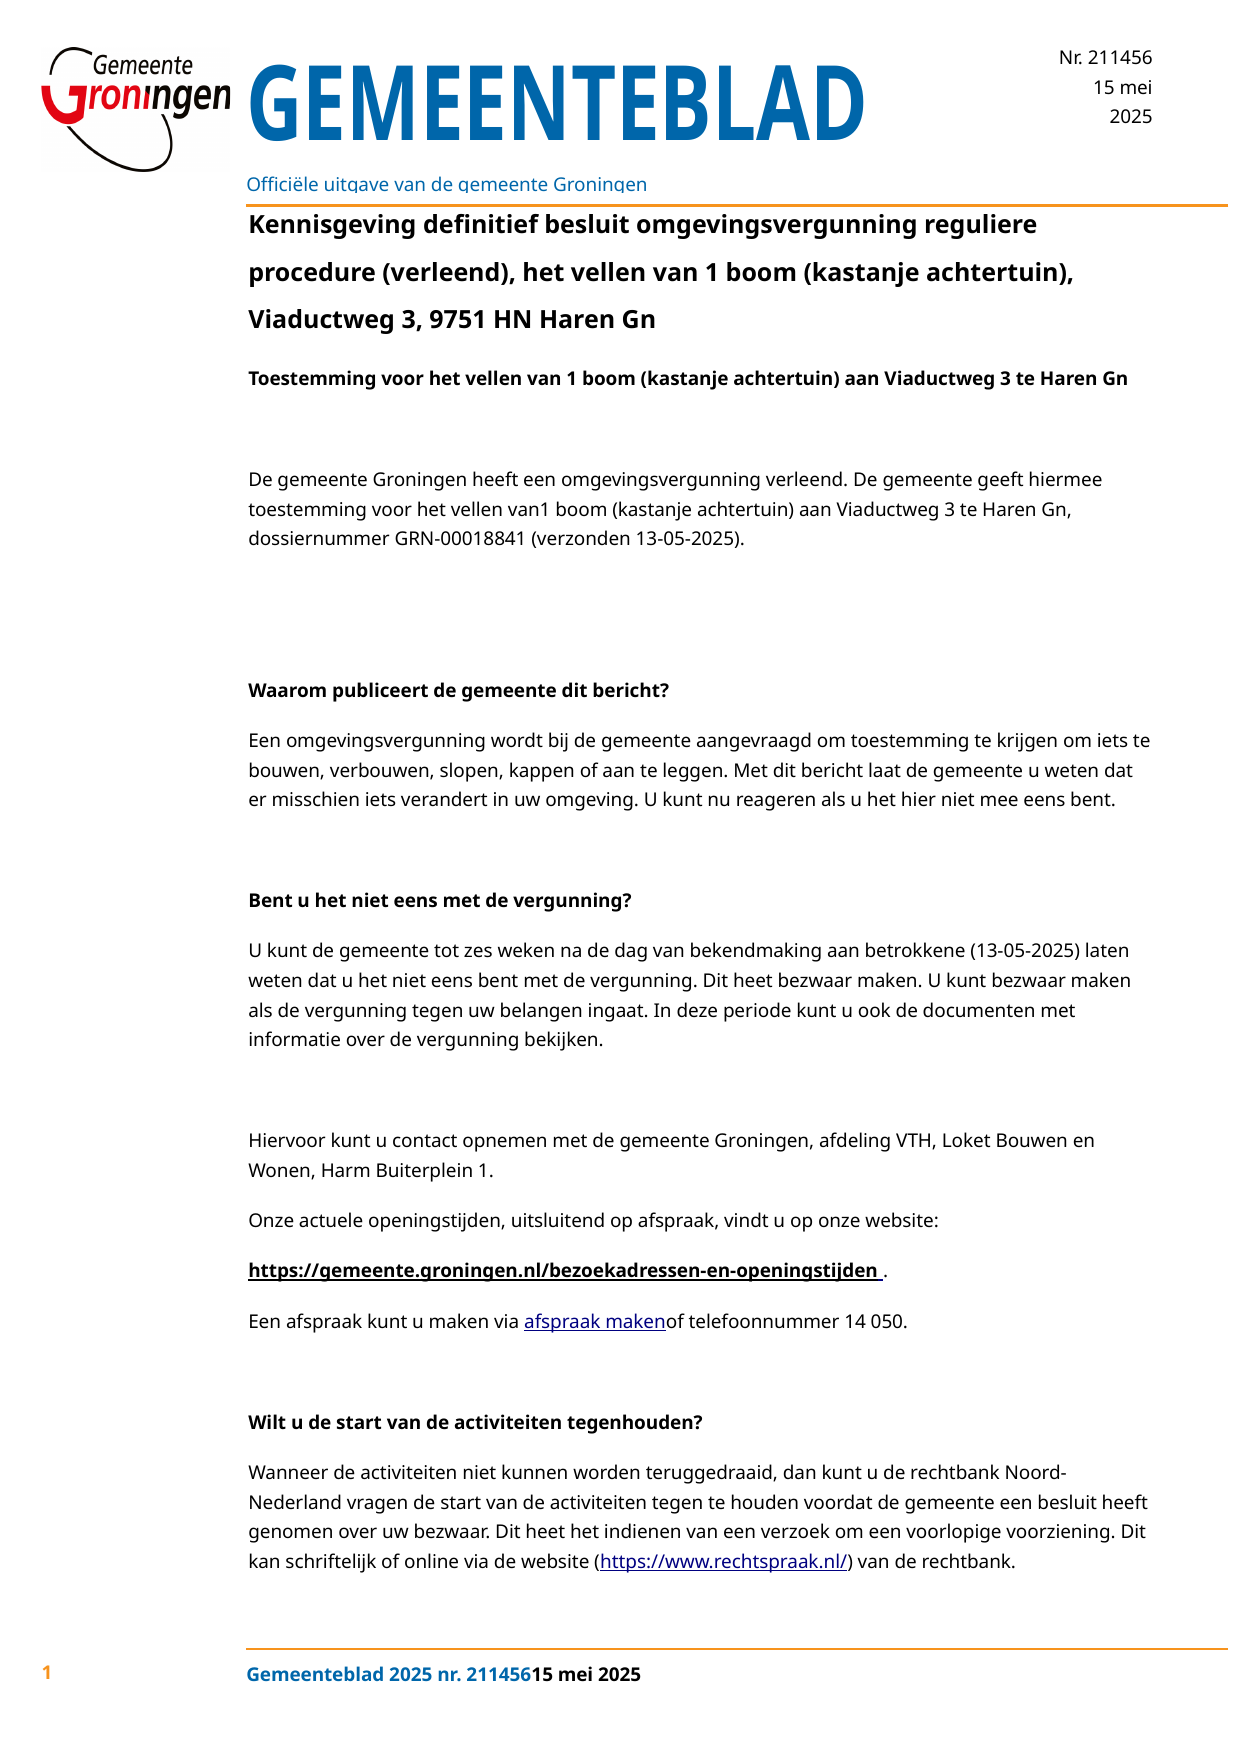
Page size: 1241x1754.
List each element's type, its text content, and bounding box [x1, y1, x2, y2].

text Wanneer de activiteiten niet kunnen worden teruggedraaid, dan kunt u de rechtbank Noord-Nederland vragen de start van de activiteiten tegen te houden voordat de gemeente een besluit heeft genomen over uw bezwaar. Dit heet het indienen van een verzoek om een voorlopige voorziening. Dit kan schriftelijk of online via de website (https://www.rechtspraak.nl/) van de rechtbank. [248, 1459, 1152, 1574]
text Bent u het niet eens met de vergunning? [248, 887, 1152, 913]
text Kennisgeving definitief besluit omgevingsvergunning reguliere procedure (verleend), het vellen van 1 boom (kastanje achtertuin), Viaductweg 3, 9751 HN Haren Gn [248, 207, 1152, 336]
text https://gemeente.groningen.nl/bezoekadressen-en-openingstijden . [248, 1258, 1152, 1283]
text Waarom publiceert de gemeente dit bericht? [248, 677, 1152, 702]
picture [41, 47, 231, 172]
text Toestemming voor het vellen van 1 boom (kastanje achtertuin) aan Viaductweg 3 te Haren Gn [248, 366, 1152, 391]
text Hiervoor kunt u contact opnemen met de gemeente Groningen, afdeling VTH, Loket Bouwen en Wonen, Harm Buiterplein 1. [248, 1127, 1152, 1182]
text U kunt de gemeente tot zes weken na de dag van bekendmaking aan betrokkene (13-05-2025) laten weten dat u het niet eens bent met de vergunning. Dit heet bezwaar maken. U kunt bezwaar maken als de vergunning tegen uw belangen ingaat. In deze periode kunt u ook de documenten met informatie over de vergunning bekijken. [248, 938, 1152, 1052]
text Onze actuele openingstijden, uitsluitend op afspraak, vindt u op onze website: [248, 1207, 1152, 1233]
text De gemeente Groningen heeft een omgevingsvergunning verleend. De gemeente geeft hiermee toestemming voor het vellen van1 boom (kastanje achtertuin) aan Viaductweg 3 te Haren Gn, dossiernummer GRN-00018841 (verzonden 13-05-2025). [248, 466, 1152, 551]
text Wilt u de start van de activiteiten tegenhouden? [248, 1409, 1152, 1434]
text Een afspraak kunt u maken via afspraak makenof telefoonnummer 14 050. [248, 1308, 1152, 1334]
text Een omgevingsvergunning wordt bij de gemeente aangevraagd om toestemming te krijgen om iets te bouwen, verbouwen, slopen, kappen of aan te leggen. Met dit bericht laat de gemeente u weten dat er misschien iets verandert in uw omgeving. U kunt nu reageren als u het hier niet mee eens bent. [248, 727, 1152, 812]
